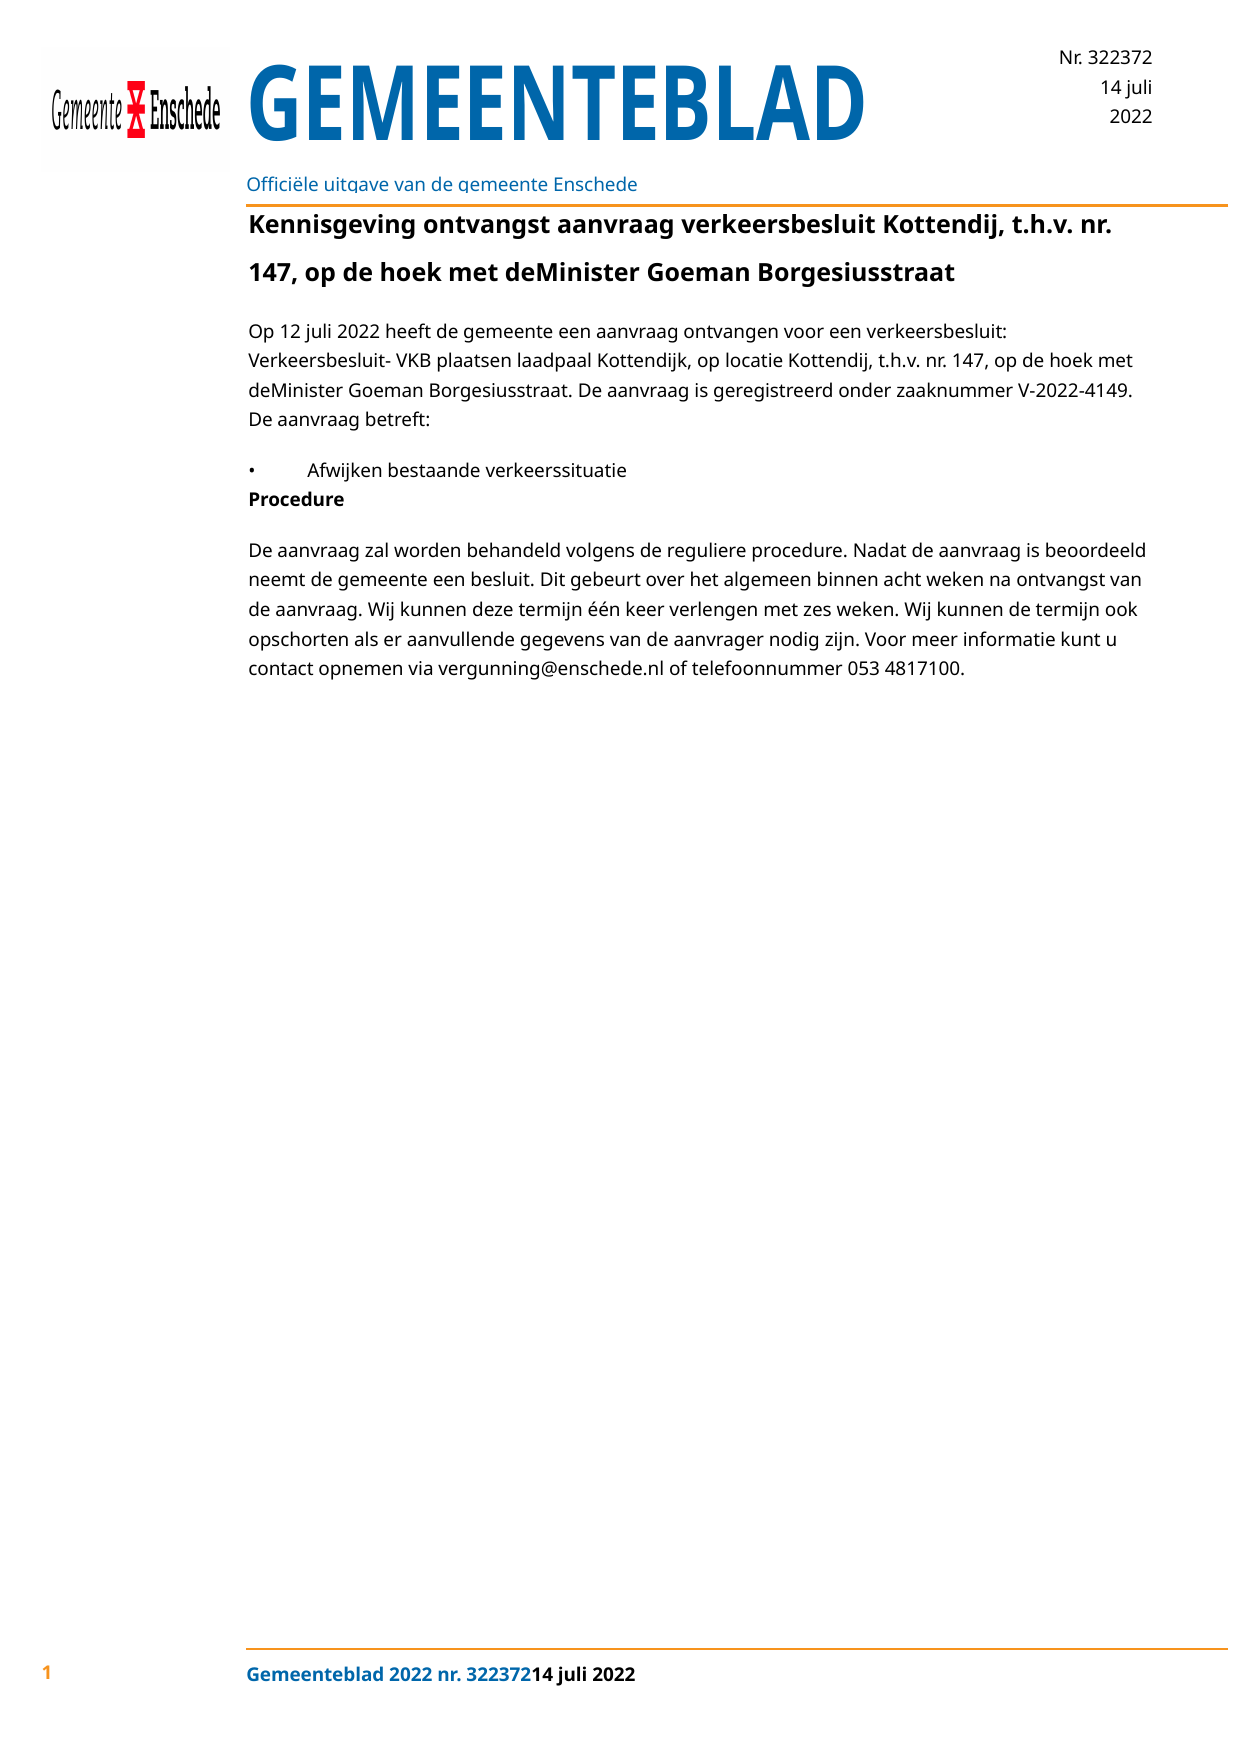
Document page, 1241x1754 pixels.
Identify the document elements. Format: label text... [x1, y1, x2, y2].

picture [41, 47, 231, 172]
text Procedure [248, 487, 1152, 512]
text Op 12 juli 2022 heeft de gemeente een aanvraag ontvangen voor een verkeersbesluit: Verkeersbesluit- VKB plaatsen laadpaal Kottendijk, op locatie Kottendij, t.h.v. nr. 147, op de hoek met deMinister Goeman Borgesiusstraat. De aanvraag is geregistreerd onder zaaknummer V-2022-4149. De aanvraag betreft: [248, 318, 1152, 432]
list Afwijken bestaande verkeerssituatie [248, 457, 1152, 483]
text De aanvraag zal worden behandeld volgens de reguliere procedure. Nadat de aanvraag is beoordeeld neemt de gemeente een besluit. Dit gebeurt over het algemeen binnen acht weken na ontvangst van de aanvraag. Wij kunnen deze termijn één keer verlengen met zes weken. Wij kunnen de termijn ook opschorten als er aanvullende gegevens van de aanvrager nodig zijn. Voor meer informatie kunt u contact opnemen via vergunning@enschede.nl of telefoonnummer 053 4817100. [248, 537, 1152, 681]
text Kennisgeving ontvangst aanvraag verkeersbesluit Kottendij, t.h.v. nr. 147, op de hoek met deMinister Goeman Borgesiusstraat [248, 207, 1152, 288]
